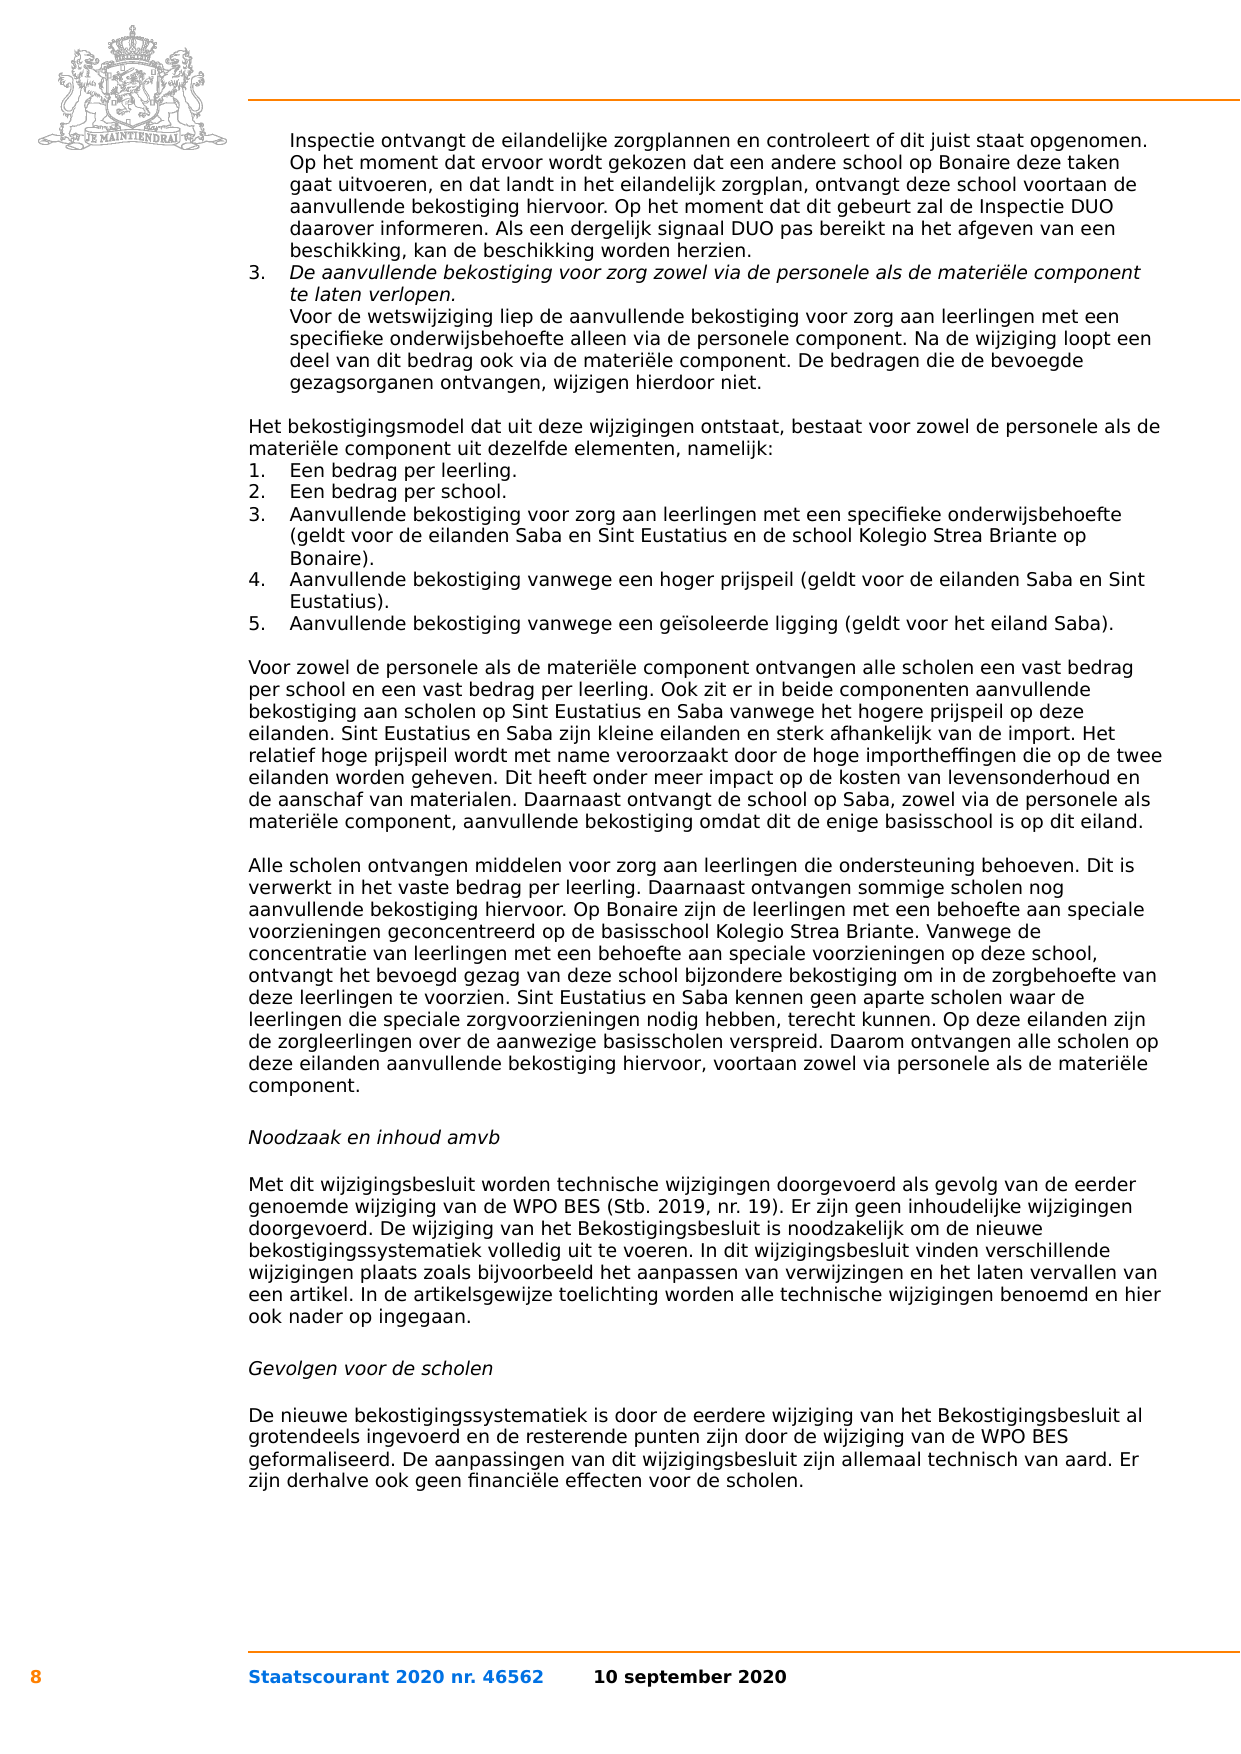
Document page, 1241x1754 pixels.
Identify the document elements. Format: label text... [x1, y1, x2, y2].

text Inspectie ontvangt de eilandelijke zorgplannen en controleert of dit juist staat opgenomen. Op het moment dat ervoor wordt gekozen dat een andere school op Bonaire deze taken gaat uitvoeren, en dat landt in het eilandelijk zorgplan, ontvangt deze school voortaan de aanvullende bekostiging hiervoor. Op het moment dat dit gebeurt zal de Inspectie DUO daarover informeren. Als een dergelijk signaal DUO pas bereikt na het afgeven van een beschikking, kan de beschikking worden herzien. [289, 130, 1163, 262]
text Voor zowel de personele als de materiële component ontvangen alle scholen een vast bedrag per school en een vast bedrag per leerling. Ook zit er in beide componenten aanvullende bekostiging aan scholen op Sint Eustatius en Saba vanwege het hogere prijspeil op deze eilanden. Sint Eustatius en Saba zijn kleine eilanden en sterk afhankelijk van de import. Het relatief hoge prijspeil wordt met name veroorzaakt door de hoge importheffingen die op de twee eilanden worden geheven. Dit heeft onder meer impact op de kosten van levensonderhoud en de aanschaf van materialen. Daarnaast ontvangt de school op Saba, zowel via de personele als materiële component, aanvullende bekostiging omdat dit de enige basisschool is op dit eiland. [248, 657, 1163, 833]
text 5. Aanvullende bekostiging vanwege een geïsoleerde ligging (geldt voor het eiland Saba). [248, 613, 1163, 635]
text 1. Een bedrag per leerling. [248, 459, 1163, 481]
text Voor de wetswijziging liep de aanvullende bekostiging voor zorg aan leerlingen met een specifieke onderwijsbehoefte alleen via de personele component. Na de wijziging loopt een deel van dit bedrag ook via de materiële component. De bedragen die de bevoegde gezagsorganen ontvangen, wijzigen hierdoor niet. [289, 306, 1163, 394]
text 2. Een bedrag per school. [248, 481, 1163, 503]
subtitle Gevolgen voor de scholen [248, 1357, 1163, 1379]
text 4. Aanvullende bekostiging vanwege een hoger prijspeil (geldt voor de eilanden Saba en Sint Eustatius). [248, 569, 1163, 613]
picture [38, 25, 227, 150]
text Met dit wijzigingsbesluit worden technische wijzigingen doorgevoerd als gevolg van de eerder genoemde wijziging van de WPO BES (Stb. 2019, nr. 19). Er zijn geen inhoudelijke wijzigingen doorgevoerd. De wijziging van het Bekostigingsbesluit is noodzakelijk om de nieuwe bekostigingssystematiek volledig uit te voeren. In dit wijzigingsbesluit vinden verschillende wijzigingen plaats zoals bijvoorbeeld het aanpassen van verwijzingen en het laten vervallen van een artikel. In de artikelsgewijze toelichting worden alle technische wijzigingen benoemd en hier ook nader op ingegaan. [248, 1174, 1163, 1327]
text De nieuwe bekostigingssystematiek is door de eerdere wijziging van het Bekostigingsbesluit al grotendeels ingevoerd en de resterende punten zijn door de wijziging van de WPO BES geformaliseerd. De aanpassingen van dit wijzigingsbesluit zijn allemaal technisch van aard. Er zijn derhalve ook geen financiële effecten voor de scholen. [248, 1404, 1163, 1492]
text 3. Aanvullende bekostiging voor zorg aan leerlingen met een specifieke onderwijsbehoefte (geldt voor de eilanden Saba en Sint Eustatius en de school Kolegio Strea Briante op Bonaire). [248, 503, 1163, 569]
subtitle Noodzaak en inhoud amvb [248, 1127, 1163, 1149]
text 3. De aanvullende bekostiging voor zorg zowel via de personele als de materiële component te laten verlopen. [248, 262, 1163, 306]
text Alle scholen ontvangen middelen voor zorg aan leerlingen die ondersteuning behoeven. Dit is verwerkt in het vaste bedrag per leerling. Daarnaast ontvangen sommige scholen nog aanvullende bekostiging hiervoor. Op Bonaire zijn de leerlingen met een behoefte aan speciale voorzieningen geconcentreerd op de basisschool Kolegio Strea Briante. Vanwege de concentratie van leerlingen met een behoefte aan speciale voorzieningen op deze school, ontvangt het bevoegd gezag van deze school bijzondere bekostiging om in de zorgbehoefte van deze leerlingen te voorzien. Sint Eustatius en Saba kennen geen aparte scholen waar de leerlingen die speciale zorgvoorzieningen nodig hebben, terecht kunnen. Op deze eilanden zijn de zorgleerlingen over de aanwezige basisscholen verspreid. Daarom ontvangen alle scholen op deze eilanden aanvullende bekostiging hiervoor, voortaan zowel via personele als de materiële component. [248, 855, 1163, 1097]
text Het bekostigingsmodel dat uit deze wijzigingen ontstaat, bestaat voor zowel de personele als de materiële component uit dezelfde elementen, namelijk: [248, 416, 1163, 459]
